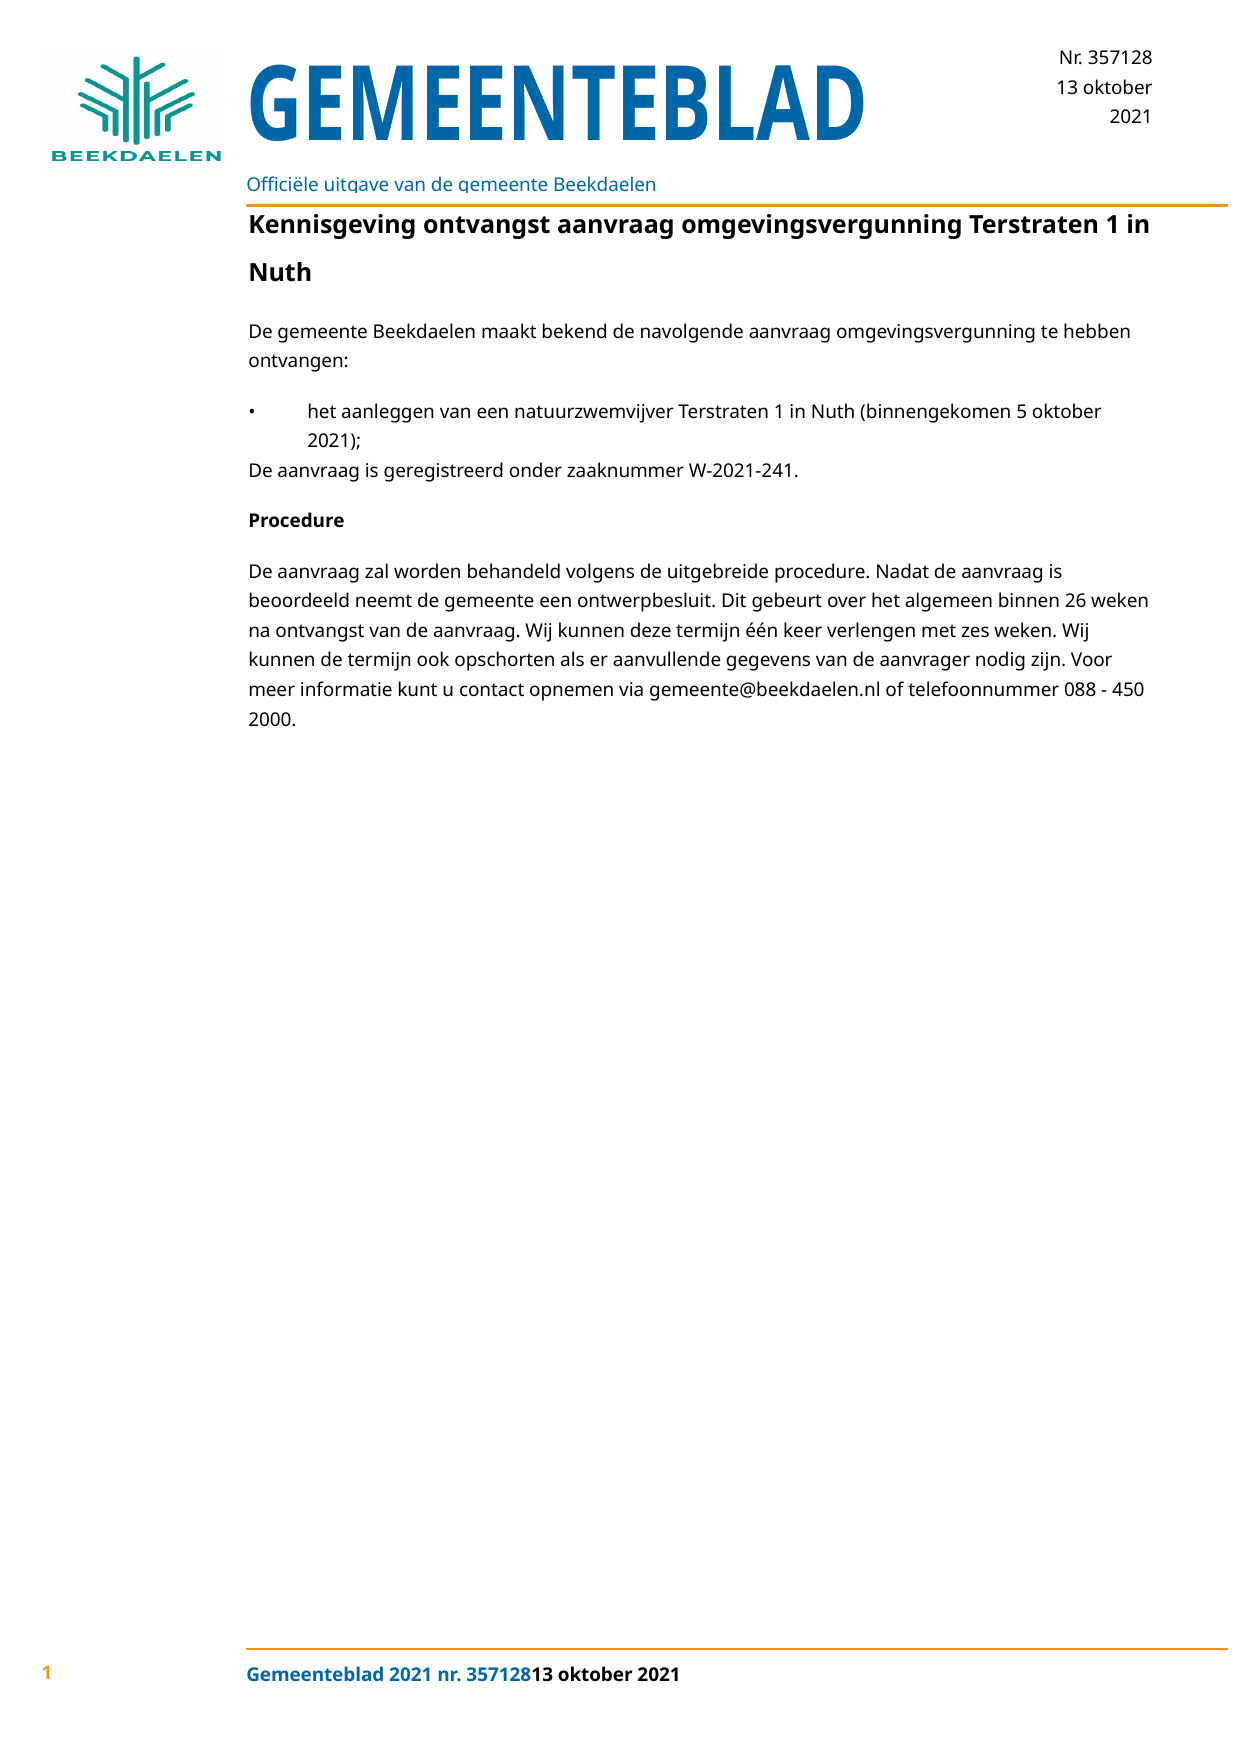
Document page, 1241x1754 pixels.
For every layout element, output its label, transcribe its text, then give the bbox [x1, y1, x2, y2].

text De aanvraag zal worden behandeld volgens de uitgebreide procedure. Nadat de aanvraag is beoordeeld neemt de gemeente een ontwerpbesluit. Dit gebeurt over het algemeen binnen 26 weken na ontvangst van de aanvraag. Wij kunnen deze termijn één keer verlengen met zes weken. Wij kunnen de termijn ook opschorten als er aanvullende gegevens van de aanvrager nodig zijn. Voor meer informatie kunt u contact opnemen via gemeente@beekdaelen.nl of telefoonnummer 088 - 450 2000. [248, 558, 1152, 732]
list het aanleggen van een natuurzwemvijver Terstraten 1 in Nuth (binnengekomen 5 oktober 2021); [248, 398, 1152, 453]
text Procedure [248, 507, 1152, 533]
picture [41, 47, 231, 172]
text Kennisgeving ontvangst aanvraag omgevingsvergunning Terstraten 1 in Nuth [248, 207, 1152, 288]
text De gemeente Beekdaelen maakt bekend de navolgende aanvraag omgevingsvergunning te hebben ontvangen: [248, 318, 1152, 373]
text De aanvraag is geregistreerd onder zaaknummer W-2021-241. [248, 457, 1152, 483]
